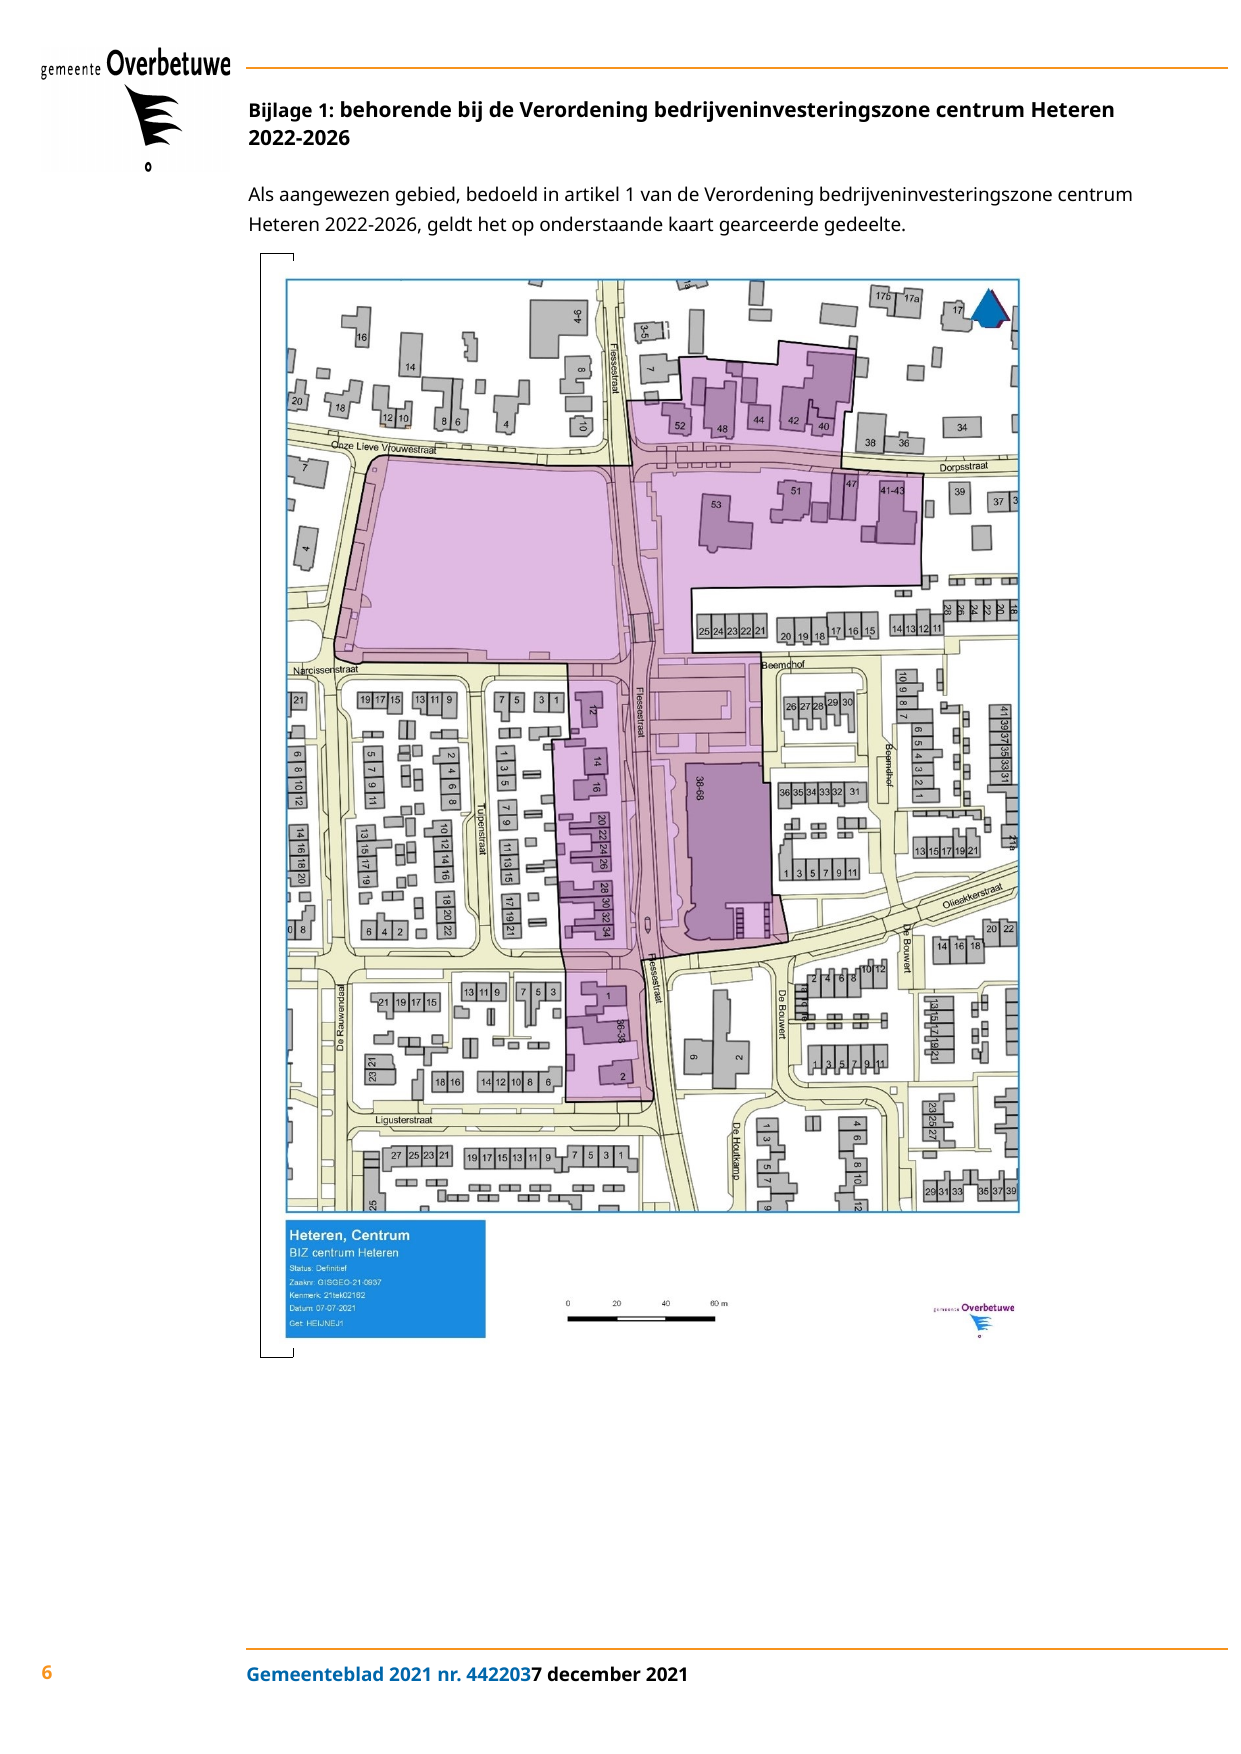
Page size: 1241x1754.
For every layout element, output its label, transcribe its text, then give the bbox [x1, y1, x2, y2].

text Als aangewezen gebied, bedoeld in artikel 1 van de Verordening bedrijveninvesteringszone centrum Heteren 2022-2026, geldt het op onderstaande kaart gearceerde gedeelte. [248, 181, 1152, 237]
text Bijlage 1: behorende bij de Verordening bedrijveninvesteringszone centrum Heteren 2022-2026 [248, 95, 1152, 152]
picture [41, 47, 231, 172]
picture [268, 261, 1037, 1348]
